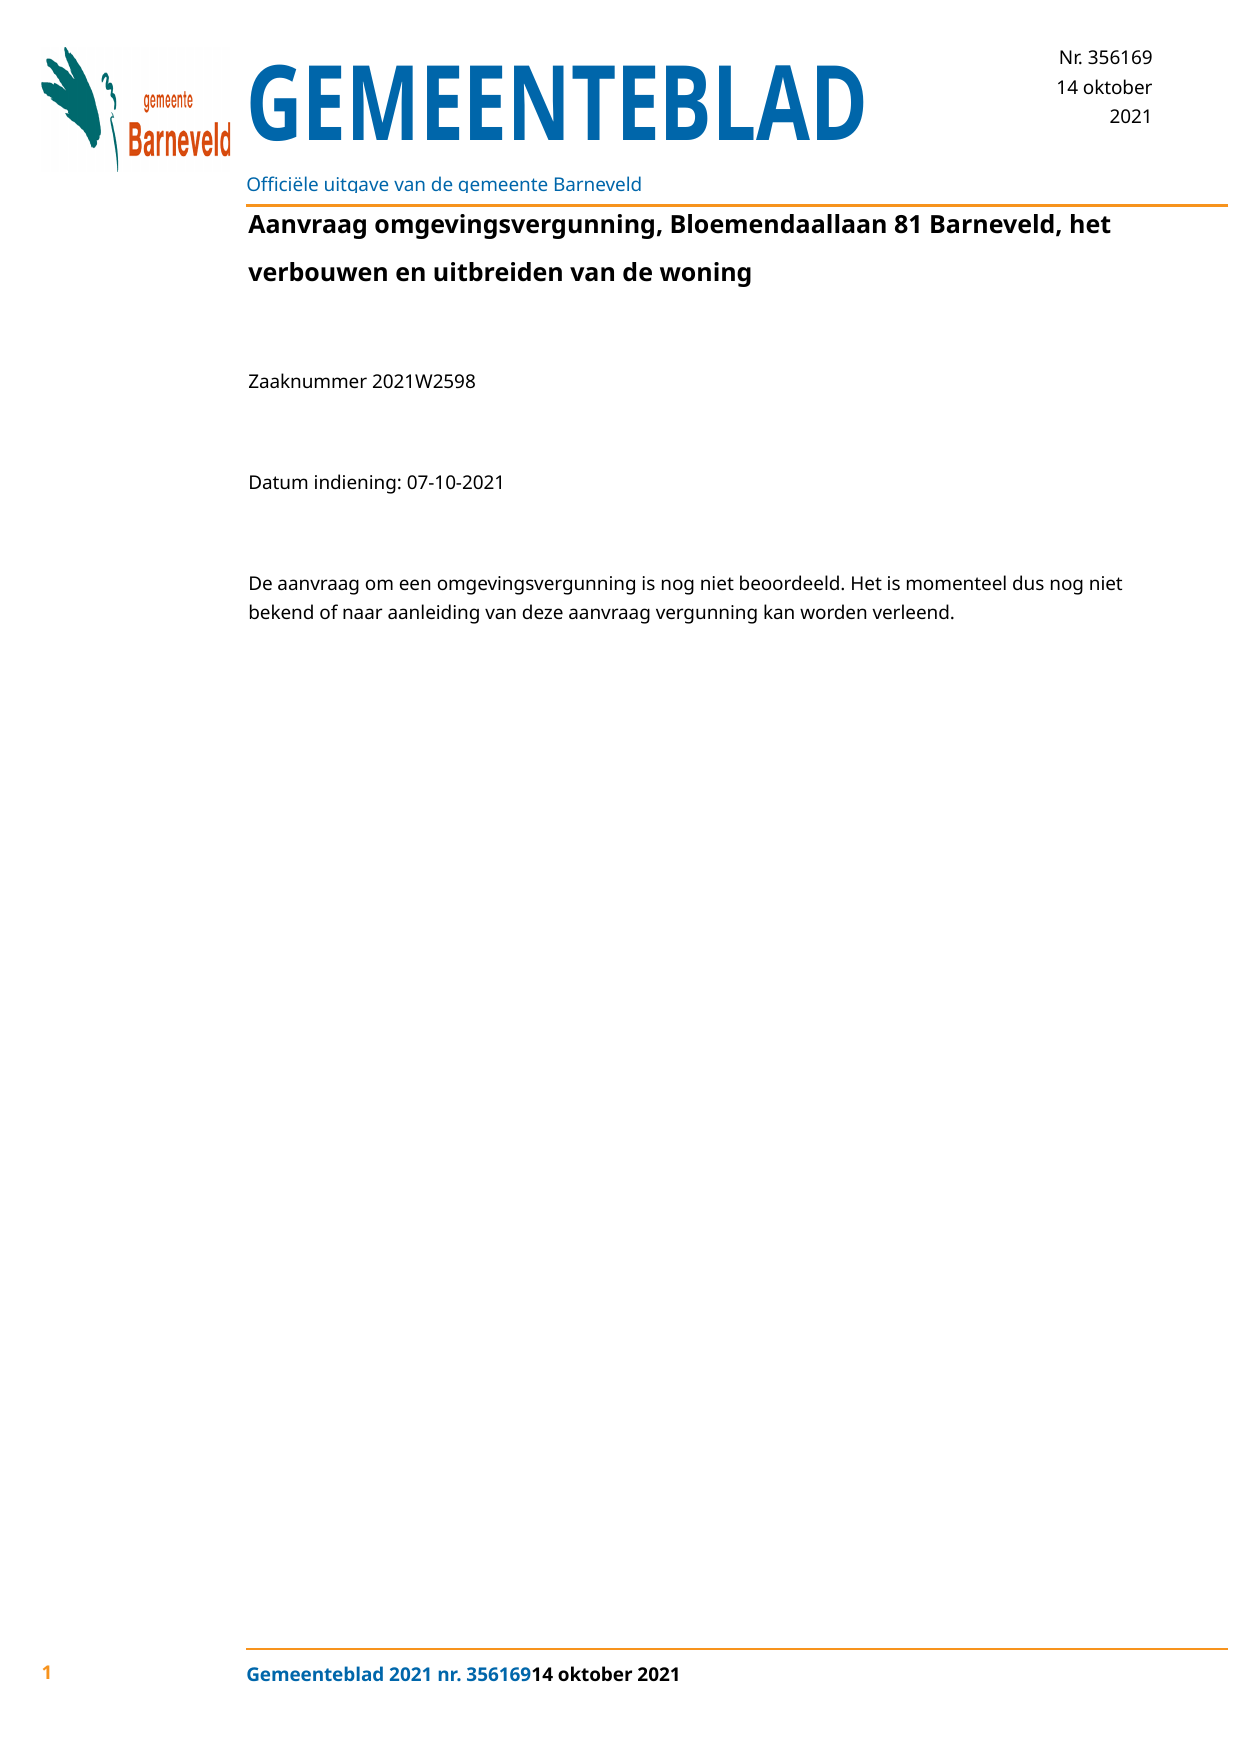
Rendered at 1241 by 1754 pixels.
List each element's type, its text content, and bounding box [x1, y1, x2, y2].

text Datum indiening: 07-10-2021 [248, 469, 1152, 495]
text De aanvraag om een omgevingsvergunning is nog niet beoordeeld. Het is momenteel dus nog niet bekend of naar aanleiding van deze aanvraag vergunning kan worden verleend. [248, 570, 1152, 625]
text Zaaknummer 2021W2598 [248, 368, 1152, 394]
text Aanvraag omgevingsvergunning, Bloemendaallaan 81 Barneveld, het verbouwen en uitbreiden van de woning [248, 207, 1152, 288]
picture [41, 47, 231, 172]
